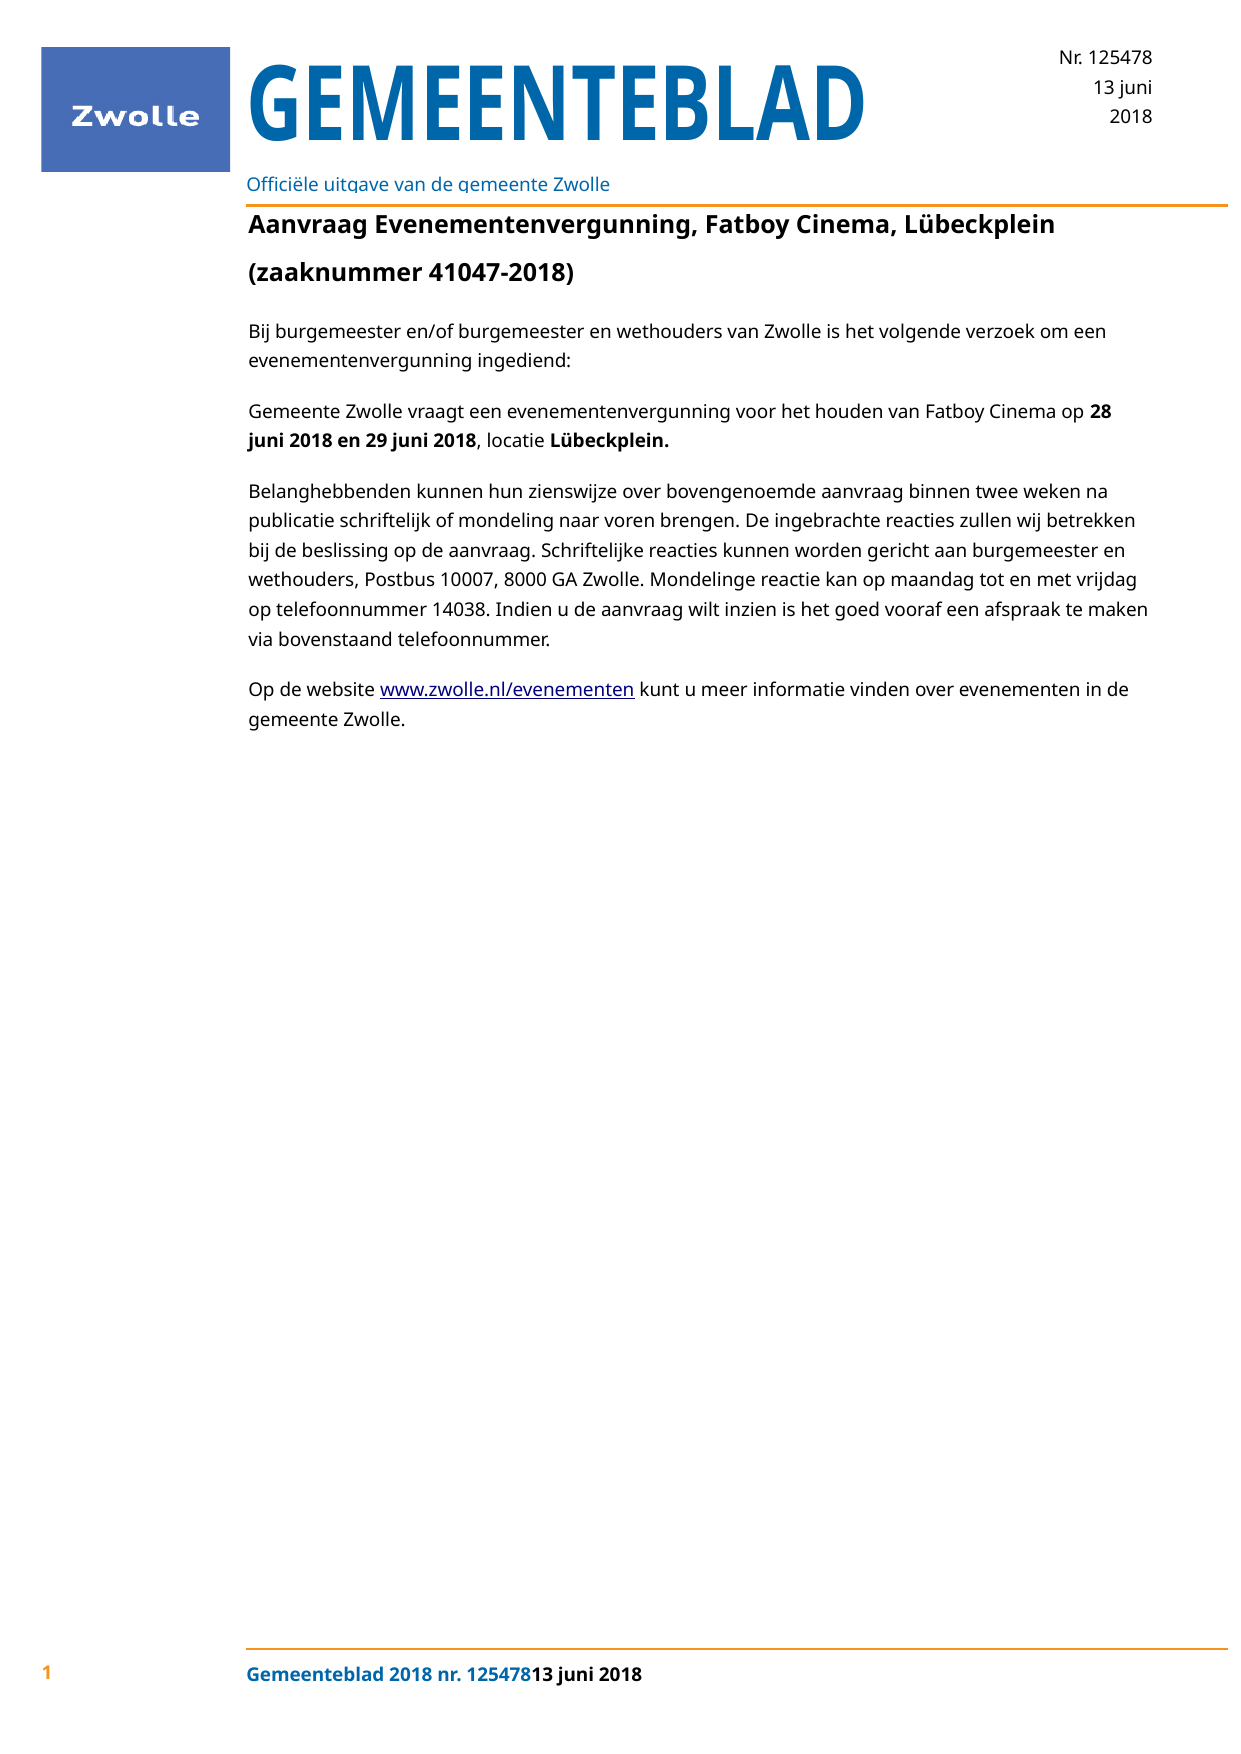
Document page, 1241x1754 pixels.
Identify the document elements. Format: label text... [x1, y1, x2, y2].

text Belanghebbenden kunnen hun zienswijze over bovengenoemde aanvraag binnen twee weken na publicatie schriftelijk of mondeling naar voren brengen. De ingebrachte reacties zullen wij betrekken bij de beslissing op de aanvraag. Schriftelijke reacties kunnen worden gericht aan burgemeester en wethouders, Postbus 10007, 8000 GA Zwolle. Mondelinge reactie kan op maandag tot en met vrijdag op telefoonnummer 14038. Indien u de aanvraag wilt inzien is het goed vooraf een afspraak te maken via bovenstaand telefoonnummer. [248, 478, 1152, 652]
text Op de website www.zwolle.nl/evenementen kunt u meer informatie vinden over evenementen in de gemeente Zwolle. [248, 676, 1152, 732]
text Aanvraag Evenementenvergunning, Fatboy Cinema, Lübeckplein (zaaknummer 41047-2018) [248, 207, 1152, 288]
picture [41, 47, 231, 172]
text Bij burgemeester en/of burgemeester en wethouders van Zwolle is het volgende verzoek om een evenementenvergunning ingediend: [248, 318, 1152, 373]
text Gemeente Zwolle vraagt een evenementenvergunning voor het houden van Fatboy Cinema op 28 juni 2018 en 29 juni 2018, locatie Lübeckplein. [248, 398, 1152, 453]
